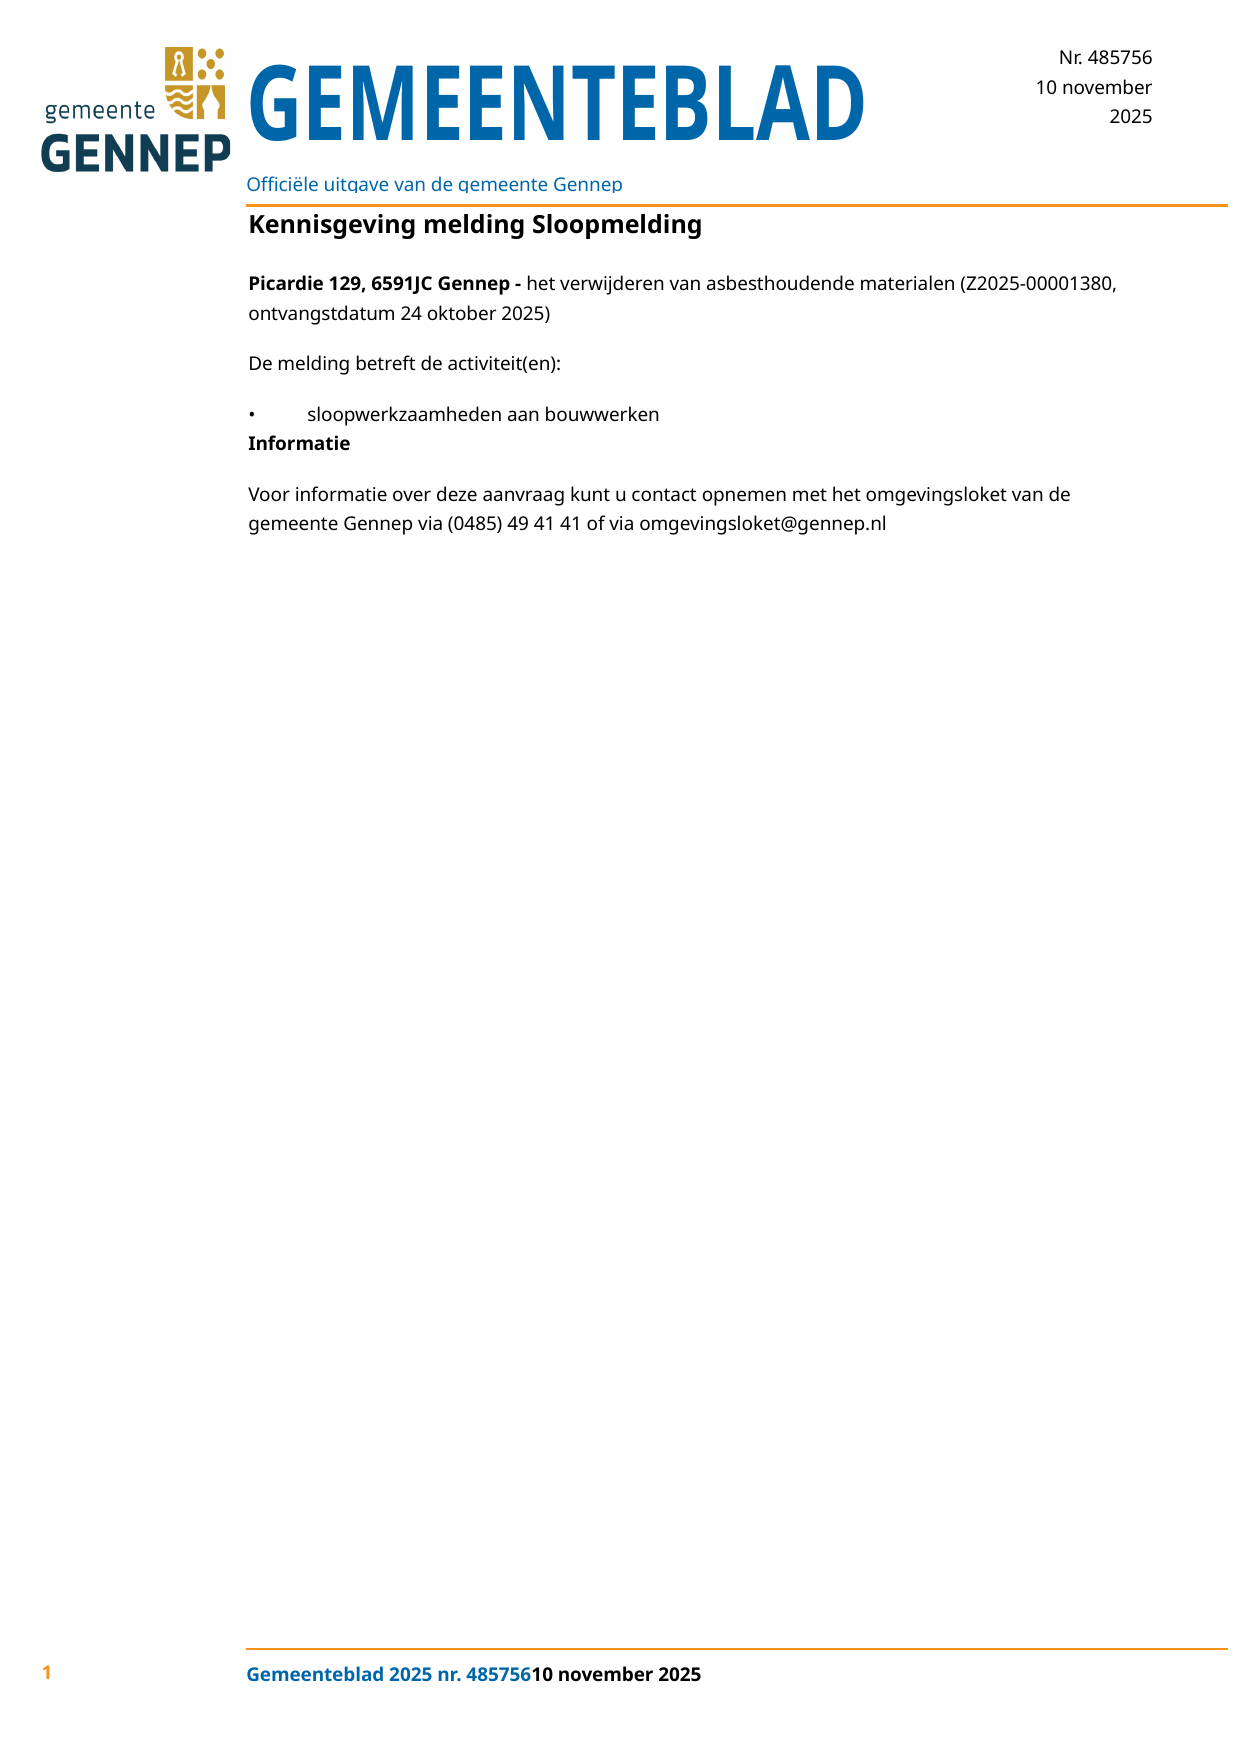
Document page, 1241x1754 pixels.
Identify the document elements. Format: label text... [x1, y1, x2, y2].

picture [41, 47, 231, 172]
text Voor informatie over deze aanvraag kunt u contact opnemen met het omgevingsloket van de gemeente Gennep via (0485) 49 41 41 of via omgevingsloket@gennep.nl [248, 481, 1152, 536]
text Informatie [248, 430, 1152, 456]
text Kennisgeving melding Sloopmelding [248, 207, 1152, 241]
text Picardie 129, 6591JC Gennep - het verwijderen van asbesthoudende materialen (Z2025-00001380, ontvangstdatum 24 oktober 2025) [248, 270, 1152, 326]
list sloopwerkzaamheden aan bouwwerken [248, 401, 1152, 426]
text De melding betreft de activiteit(en): [248, 350, 1152, 376]
